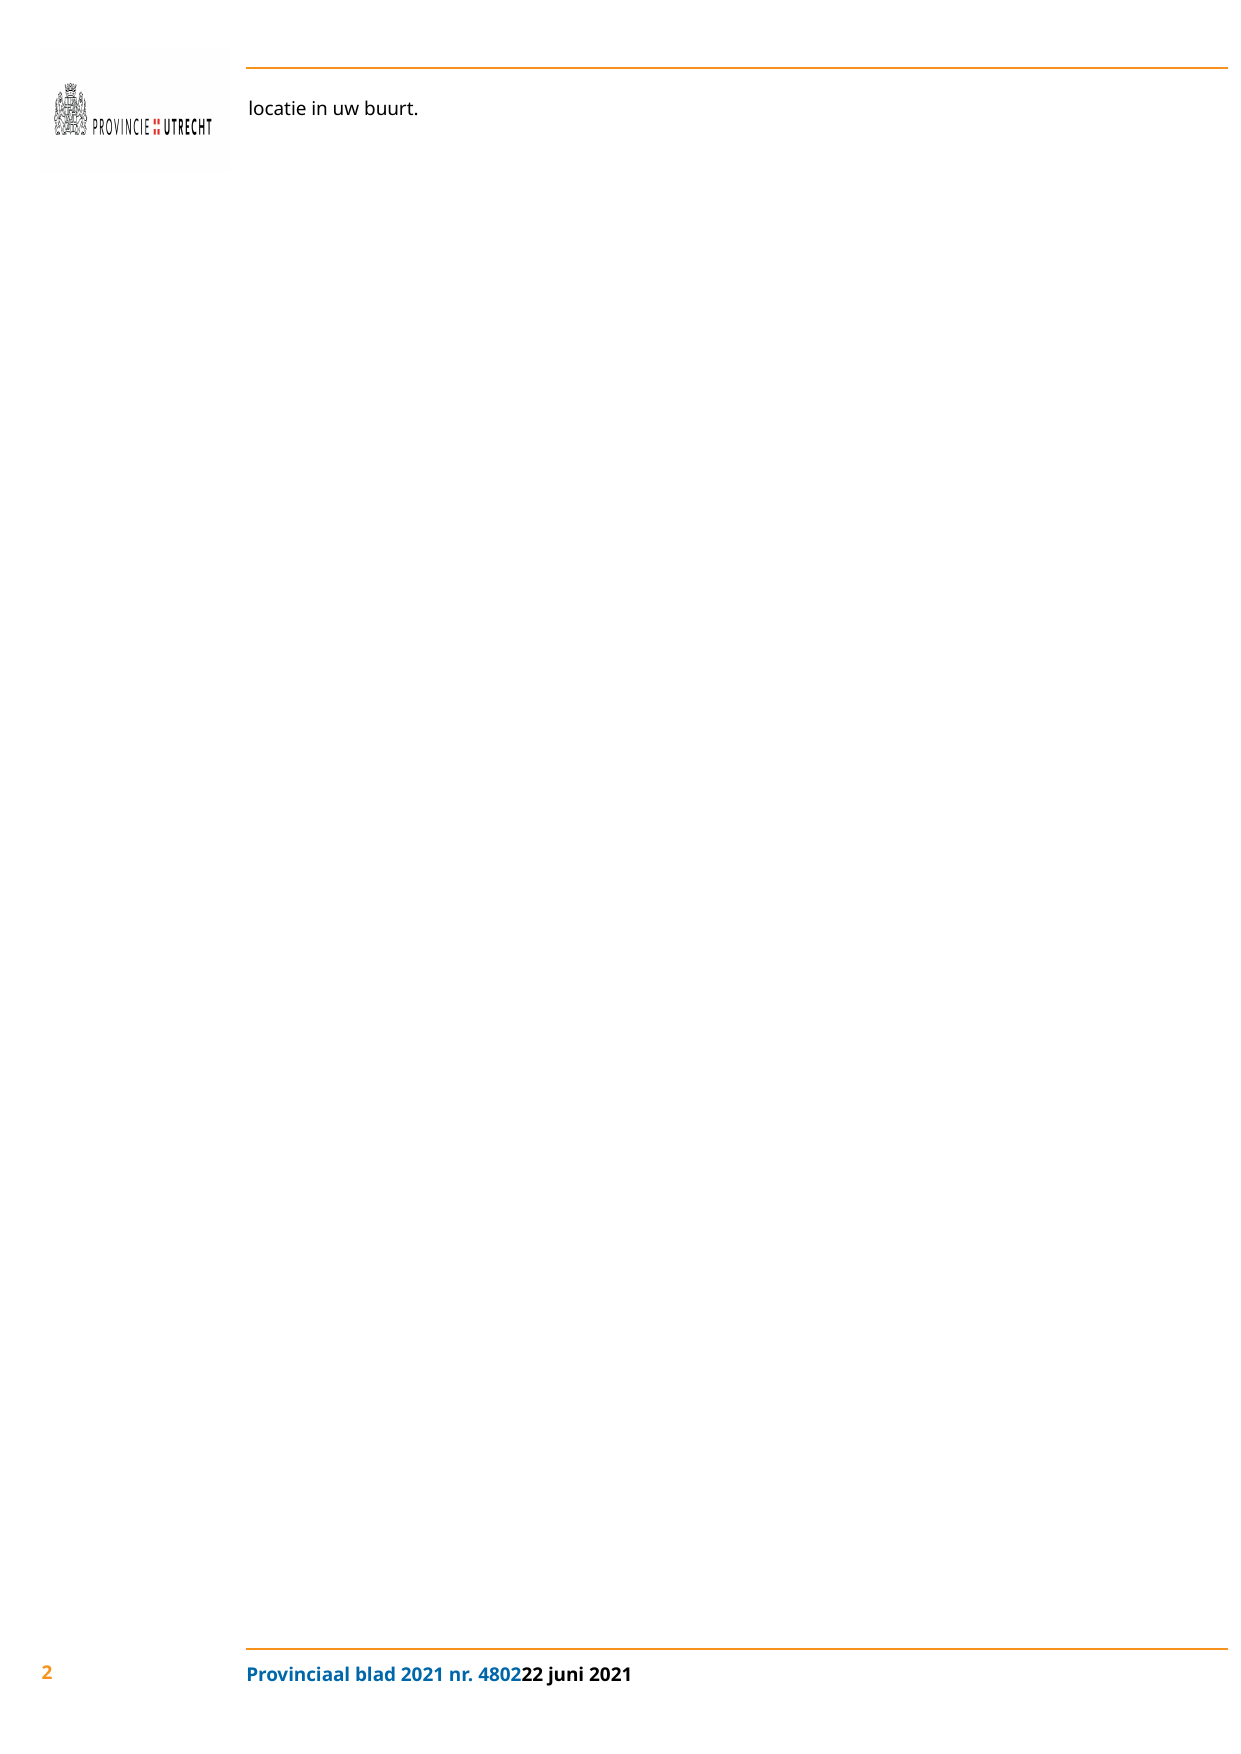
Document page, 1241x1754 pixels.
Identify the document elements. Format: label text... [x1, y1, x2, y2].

picture [41, 47, 231, 172]
text locatie in uw buurt. [248, 95, 1152, 121]
